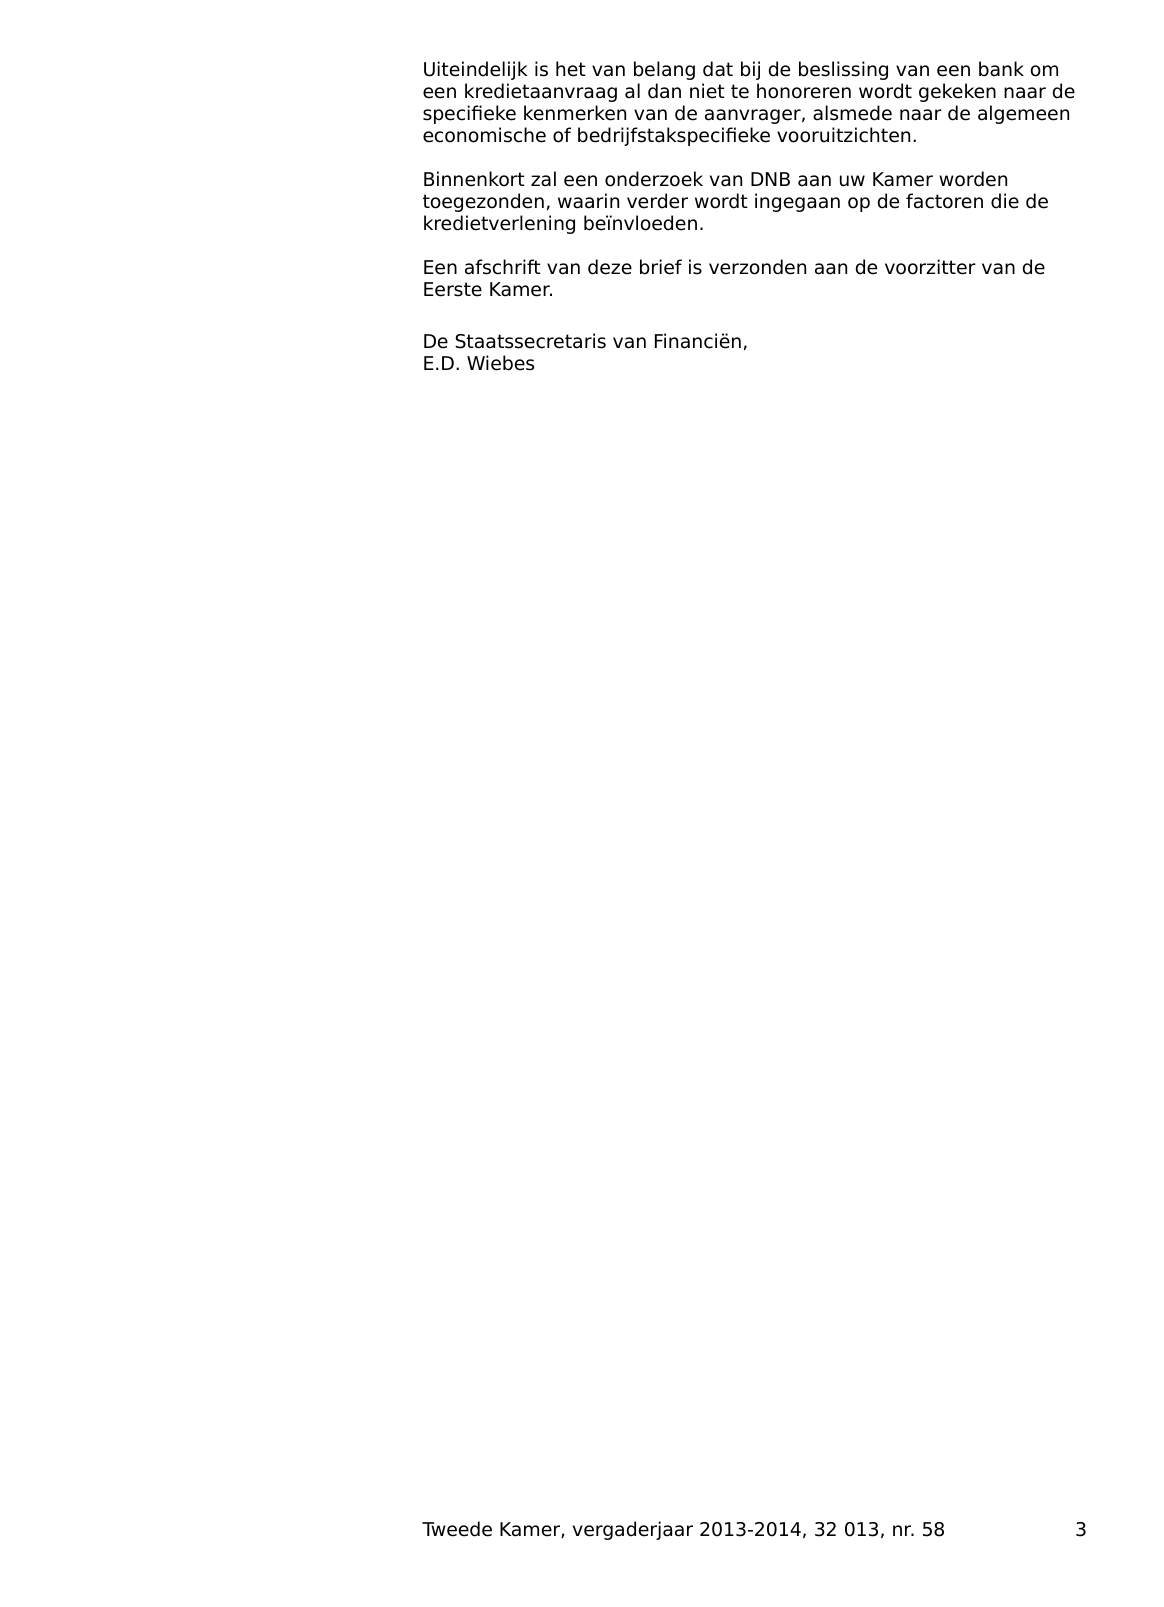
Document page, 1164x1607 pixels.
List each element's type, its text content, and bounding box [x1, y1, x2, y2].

text Een afschrift van deze brief is verzonden aan de voorzitter van de Eerste Kamer. [422, 257, 1087, 301]
text Uiteindelijk is het van belang dat bij de beslissing van een bank om een kredietaanvraag al dan niet te honoreren wordt gekeken naar de specifieke kenmerken van de aanvrager, alsmede naar de algemeen economische of bedrijfstakspecifieke vooruitzichten. [422, 59, 1087, 147]
text De Staatssecretaris van Financiën, E.D. Wiebes [422, 331, 1087, 375]
text Binnenkort zal een onderzoek van DNB aan uw Kamer worden toegezonden, waarin verder wordt ingegaan op de factoren die de kredietverlening beïnvloeden. [422, 169, 1087, 235]
